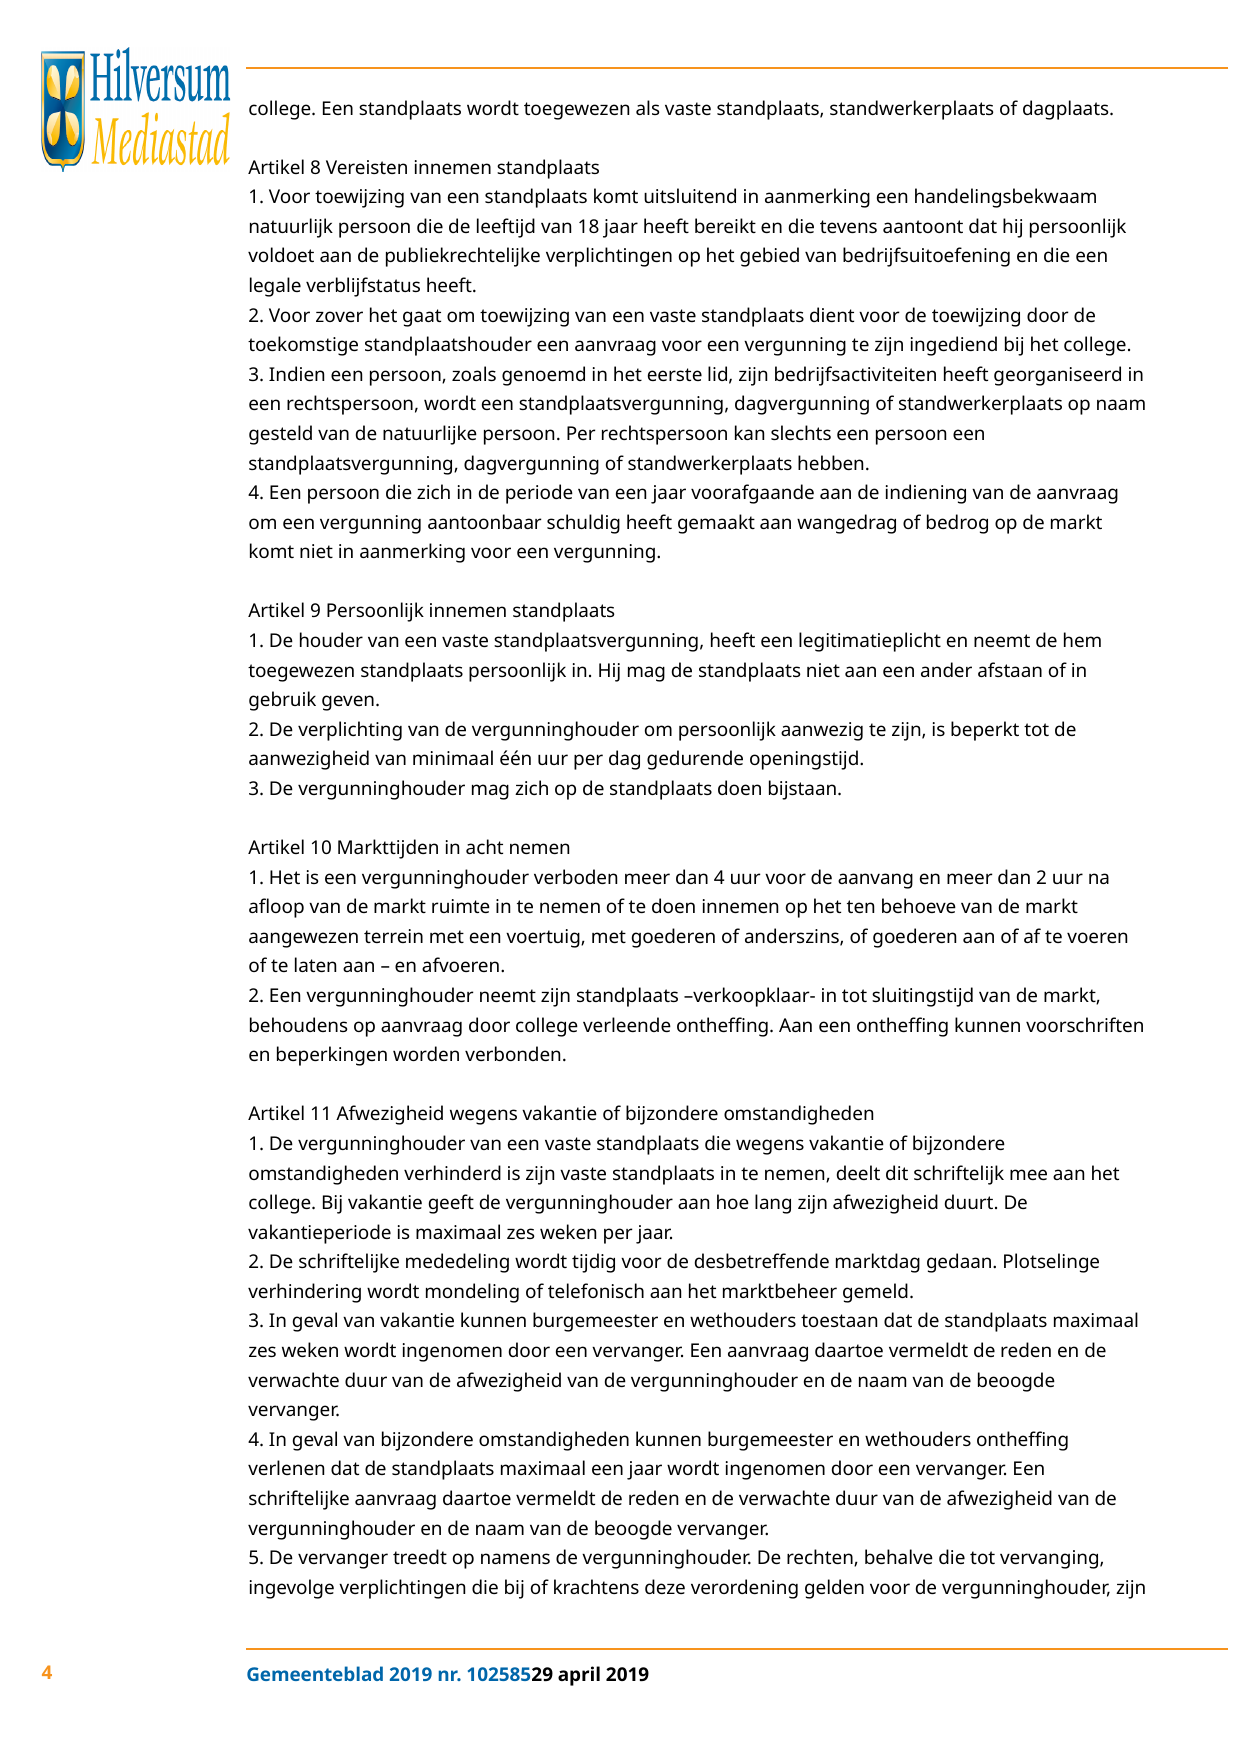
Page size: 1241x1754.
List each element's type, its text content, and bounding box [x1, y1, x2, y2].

text 3. De vergunninghouder mag zich op de standplaats doen bijstaan. [248, 775, 1152, 801]
text 1. Voor toewijzing van een standplaats komt uitsluitend in aanmerking een handelingsbekwaam natuurlijk persoon die de leeftijd van 18 jaar heeft bereikt en die tevens aantoont dat hij persoonlijk voldoet aan de publiekrechtelijke verplichtingen op het gebied van bedrijfsuitoefening en die een legale verblijfstatus heeft. [248, 183, 1152, 298]
text 2. Een vergunninghouder neemt zijn standplaats –verkoopklaar- in tot sluitingstijd van de markt, behoudens op aanvraag door college verleende ontheffing. Aan een ontheffing kunnen voorschriften en beperkingen worden verbonden. [248, 982, 1152, 1067]
text 1. De vergunninghouder van een vaste standplaats die wegens vakantie of bijzondere omstandigheden verhinderd is zijn vaste standplaats in te nemen, deelt dit schriftelijk mee aan het college. Bij vakantie geeft de vergunninghouder aan hoe lang zijn afwezigheid duurt. De vakantieperiode is maximaal zes weken per jaar. [248, 1130, 1152, 1245]
text 2. De schriftelijke mededeling wordt tijdig voor de desbetreffende marktdag gedaan. Plotselinge verhindering wordt mondeling of telefonisch aan het marktbeheer gemeld. [248, 1248, 1152, 1304]
text college. Een standplaats wordt toegewezen als vaste standplaats, standwerkerplaats of dagplaats. [248, 95, 1152, 121]
text 4. Een persoon die zich in de periode van een jaar voorafgaande aan de indiening van de aanvraag om een vergunning aantoonbaar schuldig heeft gemaakt aan wangedrag of bedrog op de markt komt niet in aanmerking voor een vergunning. [248, 479, 1152, 564]
text 5. De vervanger treedt op namens de vergunninghouder. De rechten, behalve die tot vervanging, ingevolge verplichtingen die bij of krachtens deze verordening gelden voor de vergunninghouder, zijn [248, 1544, 1152, 1600]
text 3. Indien een persoon, zoals genoemd in het eerste lid, zijn bedrijfsactiviteiten heeft georganiseerd in een rechtspersoon, wordt een standplaatsvergunning, dagvergunning of standwerkerplaats op naam gesteld van de natuurlijke persoon. Per rechtspersoon kan slechts een persoon een standplaatsvergunning, dagvergunning of standwerkerplaats hebben. [248, 361, 1152, 476]
text 2. Voor zover het gaat om toewijzing van een vaste standplaats dient voor de toewijzing door de toekomstige standplaatshouder een aanvraag voor een vergunning te zijn ingediend bij het college. [248, 302, 1152, 357]
picture [41, 47, 231, 172]
text Artikel 11 Afwezigheid wegens vakantie of bijzondere omstandigheden [248, 1101, 1152, 1126]
text 4. In geval van bijzondere omstandigheden kunnen burgemeester en wethouders ontheffing verlenen dat de standplaats maximaal een jaar wordt ingenomen door een vervanger. Een schriftelijke aanvraag daartoe vermeldt de reden en de verwachte duur van de afwezigheid van de vergunninghouder en de naam van de beoogde vervanger. [248, 1426, 1152, 1541]
text 2. De verplichting van de vergunninghouder om persoonlijk aanwezig te zijn, is beperkt tot de aanwezigheid van minimaal één uur per dag gedurende openingstijd. [248, 716, 1152, 771]
text 1. De houder van een vaste standplaatsvergunning, heeft een legitimatieplicht en neemt de hem toegewezen standplaats persoonlijk in. Hij mag de standplaats niet aan een ander afstaan of in gebruik geven. [248, 627, 1152, 712]
text Artikel 10 Markttijden in acht nemen [248, 834, 1152, 860]
text 3. In geval van vakantie kunnen burgemeester en wethouders toestaan dat de standplaats maximaal zes weken wordt ingenomen door een vervanger. Een aanvraag daartoe vermeldt de reden en de verwachte duur van de afwezigheid van de vergunninghouder en de naam van de beoogde vervanger. [248, 1308, 1152, 1422]
text Artikel 8 Vereisten innemen standplaats [248, 154, 1152, 180]
text Artikel 9 Persoonlijk innemen standplaats [248, 598, 1152, 623]
text 1. Het is een vergunninghouder verboden meer dan 4 uur voor de aanvang en meer dan 2 uur na afloop van de markt ruimte in te nemen of te doen innemen op het ten behoeve van de markt aangewezen terrein met een voertuig, met goederen of anderszins, of goederen aan of af te voeren of te laten aan – en afvoeren. [248, 864, 1152, 978]
